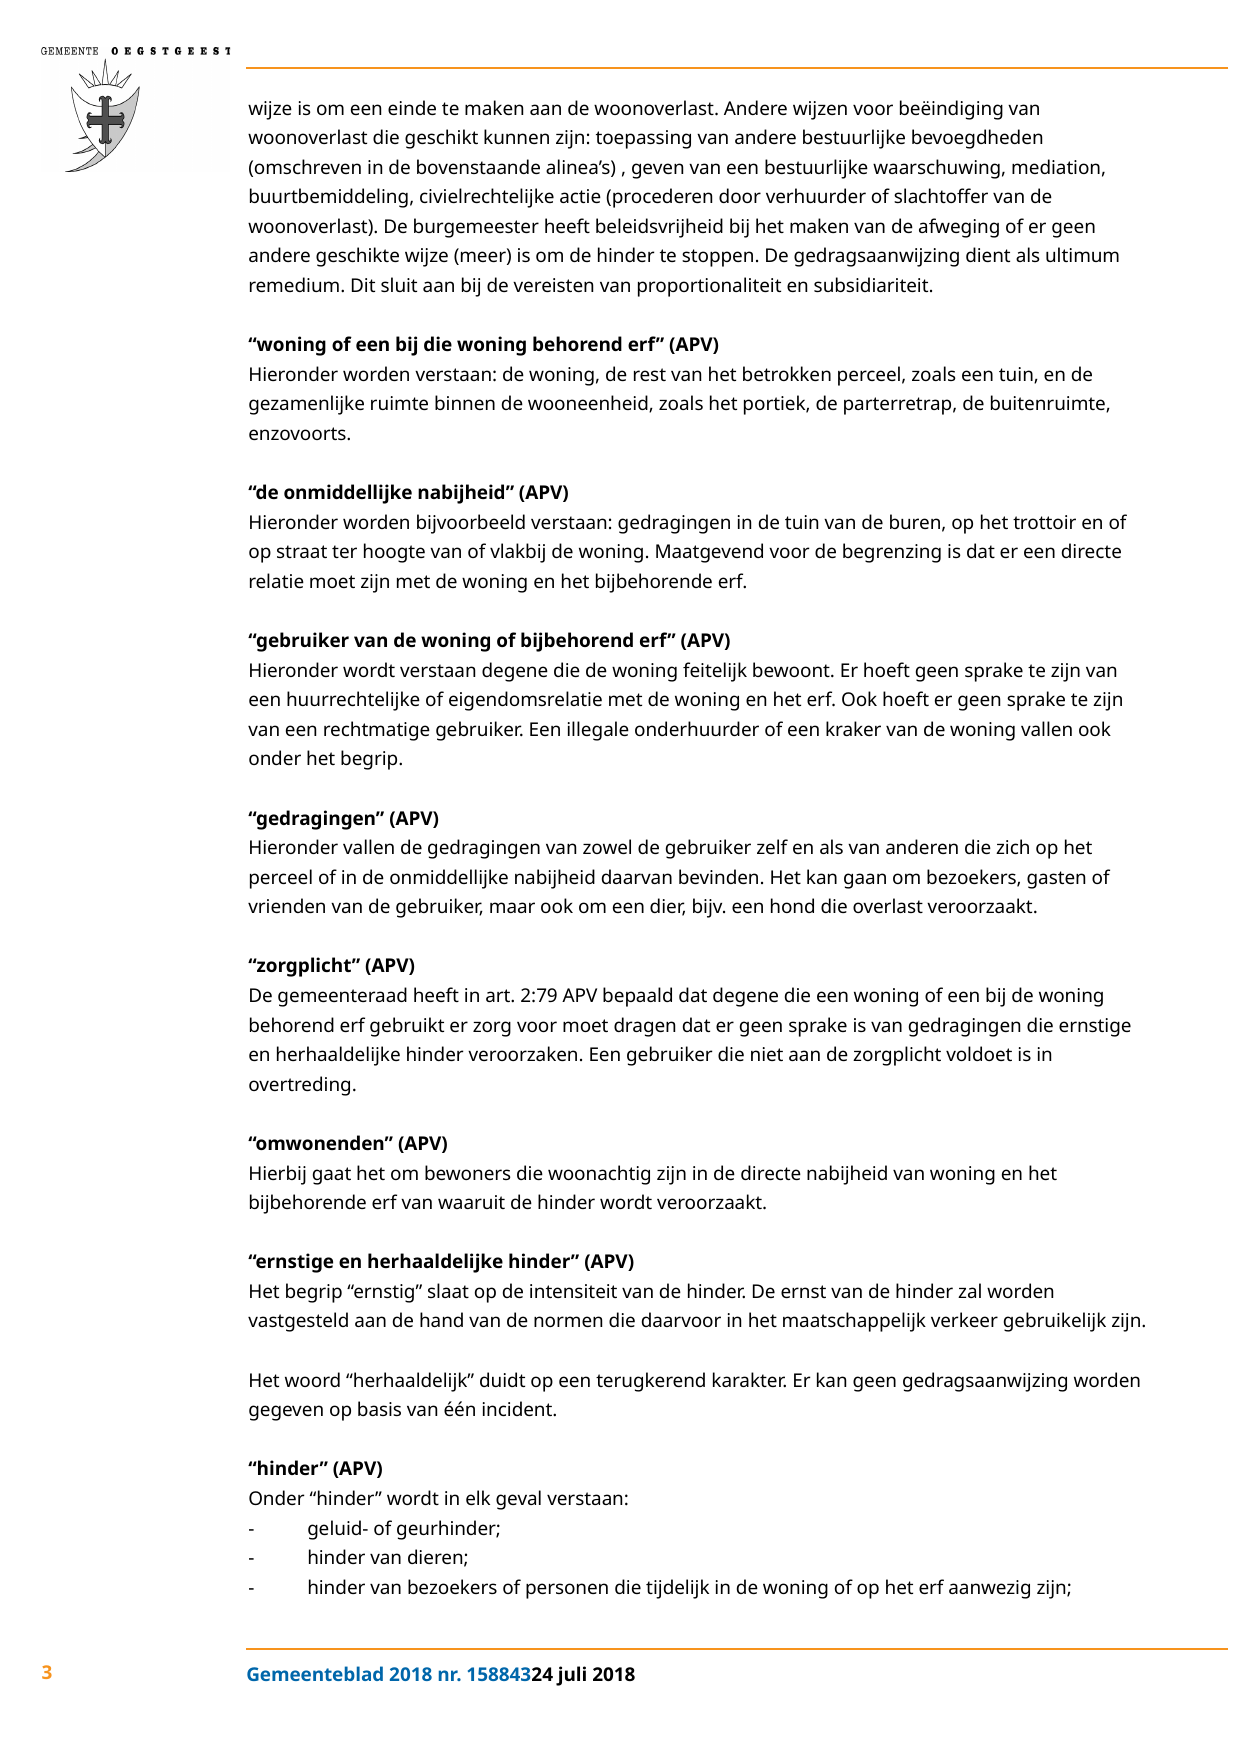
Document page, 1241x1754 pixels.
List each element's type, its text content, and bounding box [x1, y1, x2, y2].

list geluid- of geurhinder; [248, 1515, 1152, 1541]
text Hieronder vallen de gedragingen van zowel de gebruiker zelf en als van anderen die zich op het perceel of in de onmiddellijke nabijheid daarvan bevinden. Het kan gaan om bezoekers, gasten of vrienden van de gebruiker, maar ook om een dier, bijv. een hond die overlast veroorzaakt. [248, 834, 1152, 919]
text “hinder” (APV) [248, 1456, 1152, 1481]
list hinder van bezoekers of personen die tijdelijk in de woning of op het erf aanwezig zijn; [248, 1574, 1152, 1600]
text wijze is om een einde te maken aan de woonoverlast. Andere wijzen voor beëindiging van woonoverlast die geschikt kunnen zijn: toepassing van andere bestuurlijke bevoegdheden (omschreven in de bovenstaande alinea’s) , geven van een bestuurlijke waarschuwing, mediation, buurtbemiddeling, civielrechtelijke actie (procederen door verhuurder of slachtoffer van de woonoverlast). De burgemeester heeft beleidsvrijheid bij het maken van de afweging of er geen andere geschikte wijze (meer) is om de hinder te stoppen. De gedragsaanwijzing dient als ultimum remedium. Dit sluit aan bij de vereisten van proportionaliteit en subsidiariteit. [248, 95, 1152, 298]
text Hierbij gaat het om bewoners die woonachtig zijn in de directe nabijheid van woning en het bijbehorende erf van waaruit de hinder wordt veroorzaakt. [248, 1160, 1152, 1215]
text Hieronder wordt verstaan degene die de woning feitelijk bewoont. Er hoeft geen sprake te zijn van een huurrechtelijke of eigendomsrelatie met de woning en het erf. Ook hoeft er geen sprake te zijn van een rechtmatige gebruiker. Een illegale onderhuurder of een kraker van de woning vallen ook onder het begrip. [248, 657, 1152, 771]
text “de onmiddellijke nabijheid” (APV) [248, 479, 1152, 505]
text “zorgplicht” (APV) [248, 953, 1152, 978]
text De gemeenteraad heeft in art. 2:79 APV bepaald dat degene die een woning of een bij de woning behorend erf gebruikt er zorg voor moet dragen dat er geen sprake is van gedragingen die ernstige en herhaaldelijke hinder veroorzaken. Een gebruiker die niet aan de zorgplicht voldoet is in overtreding. [248, 982, 1152, 1097]
text Hieronder worden verstaan: de woning, de rest van het betrokken perceel, zoals een tuin, en de gezamenlijke ruimte binnen de wooneenheid, zoals het portiek, de parterretrap, de buitenruimte, enzovoorts. [248, 361, 1152, 446]
list hinder van dieren; [248, 1544, 1152, 1570]
text “woning of een bij die woning behorend erf” (APV) [248, 331, 1152, 357]
text Hieronder worden bijvoorbeeld verstaan: gedragingen in de tuin van de buren, op het trottoir en of op straat ter hoogte van of vlakbij de woning. Maatgevend voor de begrenzing is dat er een directe relatie moet zijn met de woning en het bijbehorende erf. [248, 509, 1152, 594]
text Het woord “herhaaldelijk” duidt op een terugkerend karakter. Er kan geen gedragsaanwijzing worden gegeven op basis van één incident. [248, 1367, 1152, 1422]
text Onder “hinder” wordt in elk geval verstaan: [248, 1485, 1152, 1511]
picture [41, 47, 231, 172]
text Het begrip “ernstig” slaat op de intensiteit van de hinder. De ernst van de hinder zal worden vastgesteld aan de hand van de normen die daarvoor in het maatschappelijk verkeer gebruikelijk zijn. [248, 1278, 1152, 1333]
text “gebruiker van de woning of bijbehorend erf” (APV) [248, 627, 1152, 653]
text “gedragingen” (APV) [248, 805, 1152, 831]
text “omwonenden” (APV) [248, 1130, 1152, 1156]
text “ernstige en herhaaldelijke hinder” (APV) [248, 1248, 1152, 1274]
